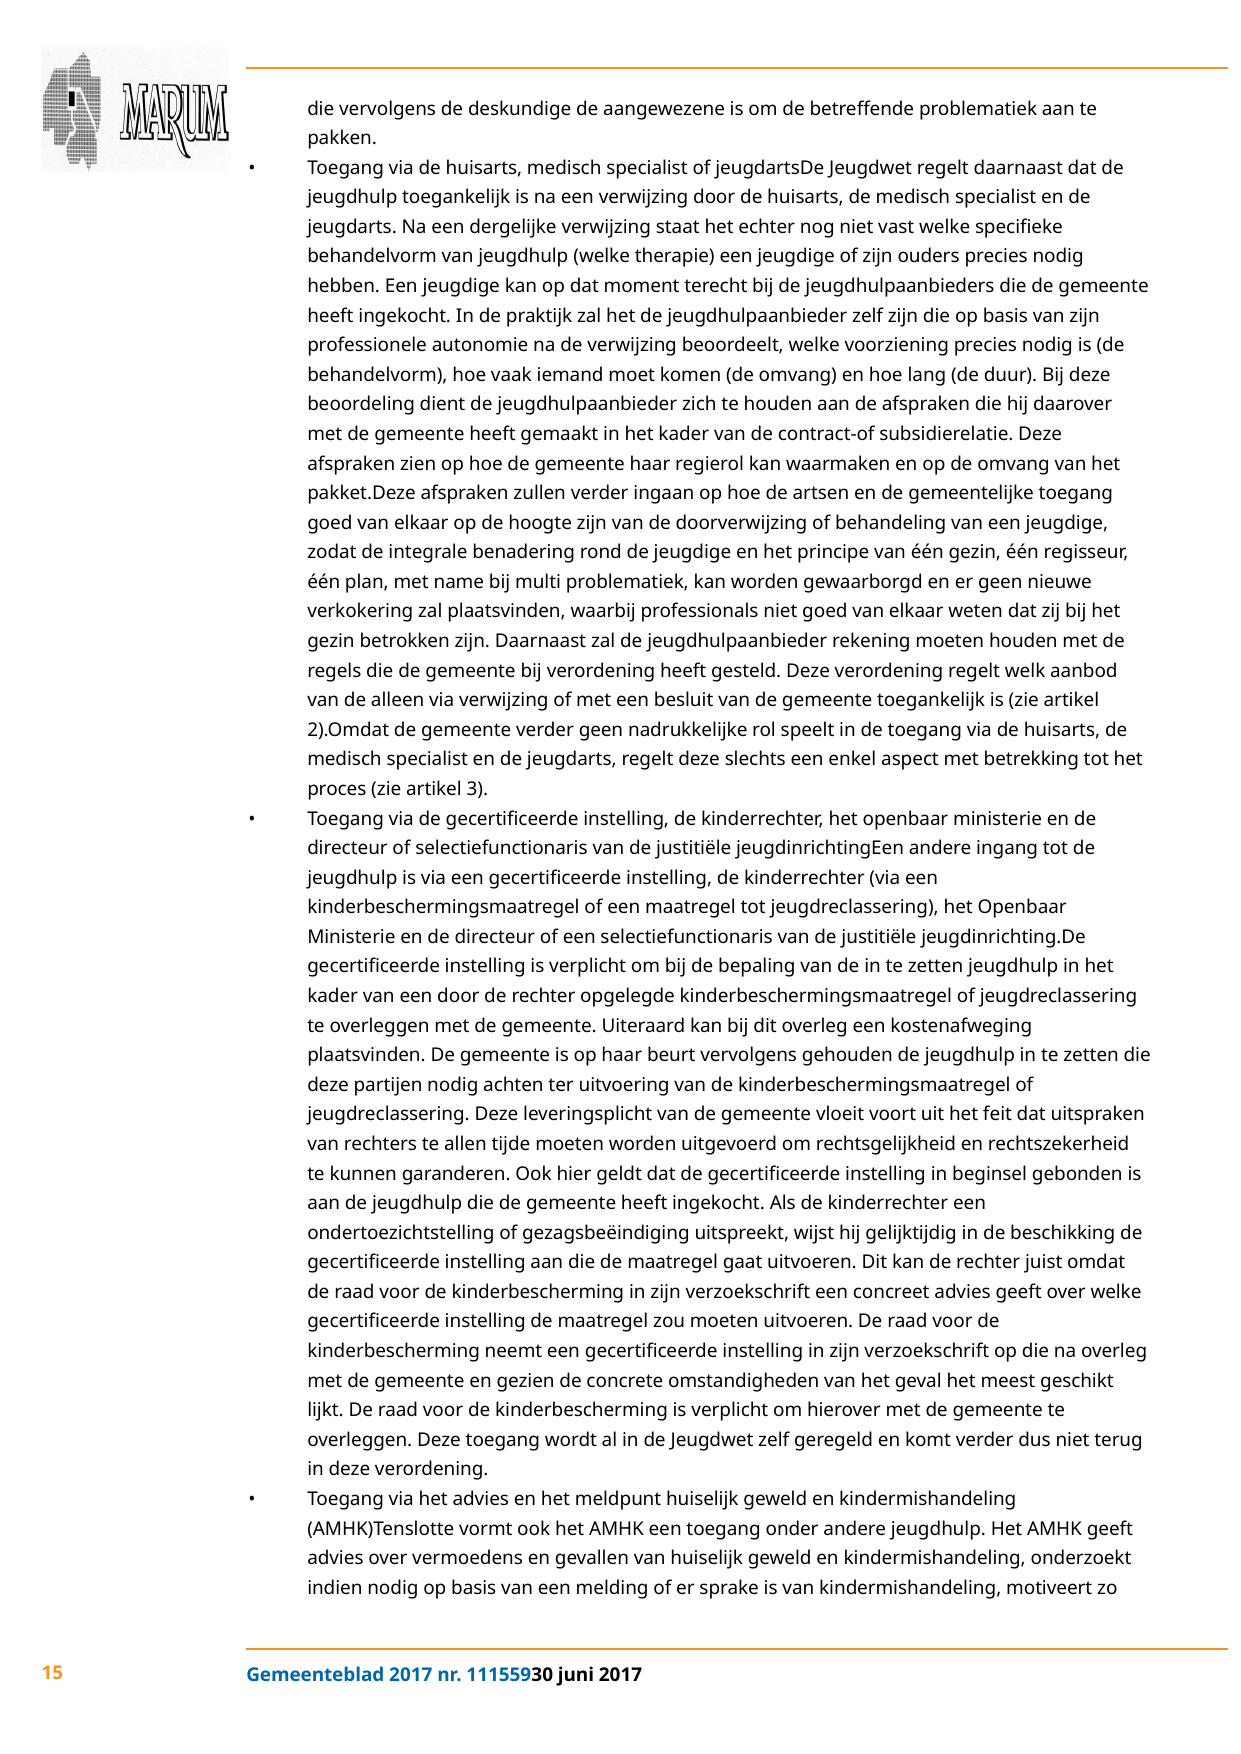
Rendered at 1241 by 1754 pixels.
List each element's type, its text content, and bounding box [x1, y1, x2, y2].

list Toegang via het advies en het meldpunt huiselijk geweld en kindermishandeling (AMHK)Tenslotte vormt ook het AMHK een toegang onder andere jeugdhulp. Het AMHK geeft advies over vermoedens en gevallen van huiselijk geweld en kindermishandeling, onderzoekt indien nodig op basis van een melding of er sprake is van kindermishandeling, motiveert zo [248, 1485, 1152, 1600]
picture [41, 47, 231, 172]
list Toegang via de gecertificeerde instelling, de kinderrechter, het openbaar ministerie en de directeur of selectiefunctionaris van de justitiële jeugdinrichtingEen andere ingang tot de jeugdhulp is via een gecertificeerde instelling, de kinderrechter (via een kinderbeschermingsmaatregel of een maatregel tot jeugdreclassering), het Openbaar Ministerie en de directeur of een selectiefunctionaris van de justitiële jeugdinrichting.De gecertificeerde instelling is verplicht om bij de bepaling van de in te zetten jeugdhulp in het kader van een door de rechter opgelegde kinderbeschermingsmaatregel of jeugdreclassering te overleggen met de gemeente. Uiteraard kan bij dit overleg een kostenafweging plaatsvinden. De gemeente is op haar beurt vervolgens gehouden de jeugdhulp in te zetten die deze partijen nodig achten ter uitvoering van de kinderbeschermingsmaatregel of jeugdreclassering. Deze leveringsplicht van de gemeente vloeit voort uit het feit dat uitspraken van rechters te allen tijde moeten worden uitgevoerd om rechtsgelijkheid en rechtszekerheid te kunnen garanderen. Ook hier geldt dat de gecertificeerde instelling in beginsel gebonden is aan de jeugdhulp die de gemeente heeft ingekocht. Als de kinderrechter een ondertoezichtstelling of gezagsbeëindiging uitspreekt, wijst hij gelijktijdig in de beschikking de gecertificeerde instelling aan die de maatregel gaat uitvoeren. Dit kan de rechter juist omdat de raad voor de kinderbescherming in zijn verzoekschrift een concreet advies geeft over welke gecertificeerde instelling de maatregel zou moeten uitvoeren. De raad voor de kinderbescherming neemt een gecertificeerde instelling in zijn verzoekschrift op die na overleg met de gemeente en gezien de concrete omstandigheden van het geval het meest geschikt lijkt. De raad voor de kinderbescherming is verplicht om hierover met de gemeente te overleggen. Deze toegang wordt al in de Jeugdwet zelf geregeld en komt verder dus niet terug in deze verordening. [248, 805, 1152, 1481]
list die vervolgens de deskundige de aangewezene is om de betreffende problematiek aan te pakken. [248, 95, 1152, 150]
list Toegang via de huisarts, medisch specialist of jeugdartsDe Jeugdwet regelt daarnaast dat de jeugdhulp toegankelijk is na een verwijzing door de huisarts, de medisch specialist en de jeugdarts. Na een dergelijke verwijzing staat het echter nog niet vast welke specifieke behandelvorm van jeugdhulp (welke therapie) een jeugdige of zijn ouders precies nodig hebben. Een jeugdige kan op dat moment terecht bij de jeugdhulpaanbieders die de gemeente heeft ingekocht. In de praktijk zal het de jeugdhulpaanbieder zelf zijn die op basis van zijn professionele autonomie na de verwijzing beoordeelt, welke voorziening precies nodig is (de behandelvorm), hoe vaak iemand moet komen (de omvang) en hoe lang (de duur). Bij deze beoordeling dient de jeugdhulpaanbieder zich te houden aan de afspraken die hij daarover met de gemeente heeft gemaakt in het kader van de contract-of subsidierelatie. Deze afspraken zien op hoe de gemeente haar regierol kan waarmaken en op de omvang van het pakket.Deze afspraken zullen verder ingaan op hoe de artsen en de gemeentelijke toegang goed van elkaar op de hoogte zijn van de doorverwijzing of behandeling van een jeugdige, zodat de integrale benadering rond de jeugdige en het principe van één gezin, één regisseur, één plan, met name bij multi problematiek, kan worden gewaarborgd en er geen nieuwe verkokering zal plaatsvinden, waarbij professionals niet goed van elkaar weten dat zij bij het gezin betrokken zijn. Daarnaast zal de jeugdhulpaanbieder rekening moeten houden met de regels die de gemeente bij verordening heeft gesteld. Deze verordening regelt welk aanbod van de alleen via verwijzing of met een besluit van de gemeente toegankelijk is (zie artikel 2).Omdat de gemeente verder geen nadrukkelijke rol speelt in de toegang via de huisarts, de medisch specialist en de jeugdarts, regelt deze slechts een enkel aspect met betrekking tot het proces (zie artikel 3). [248, 154, 1152, 801]
